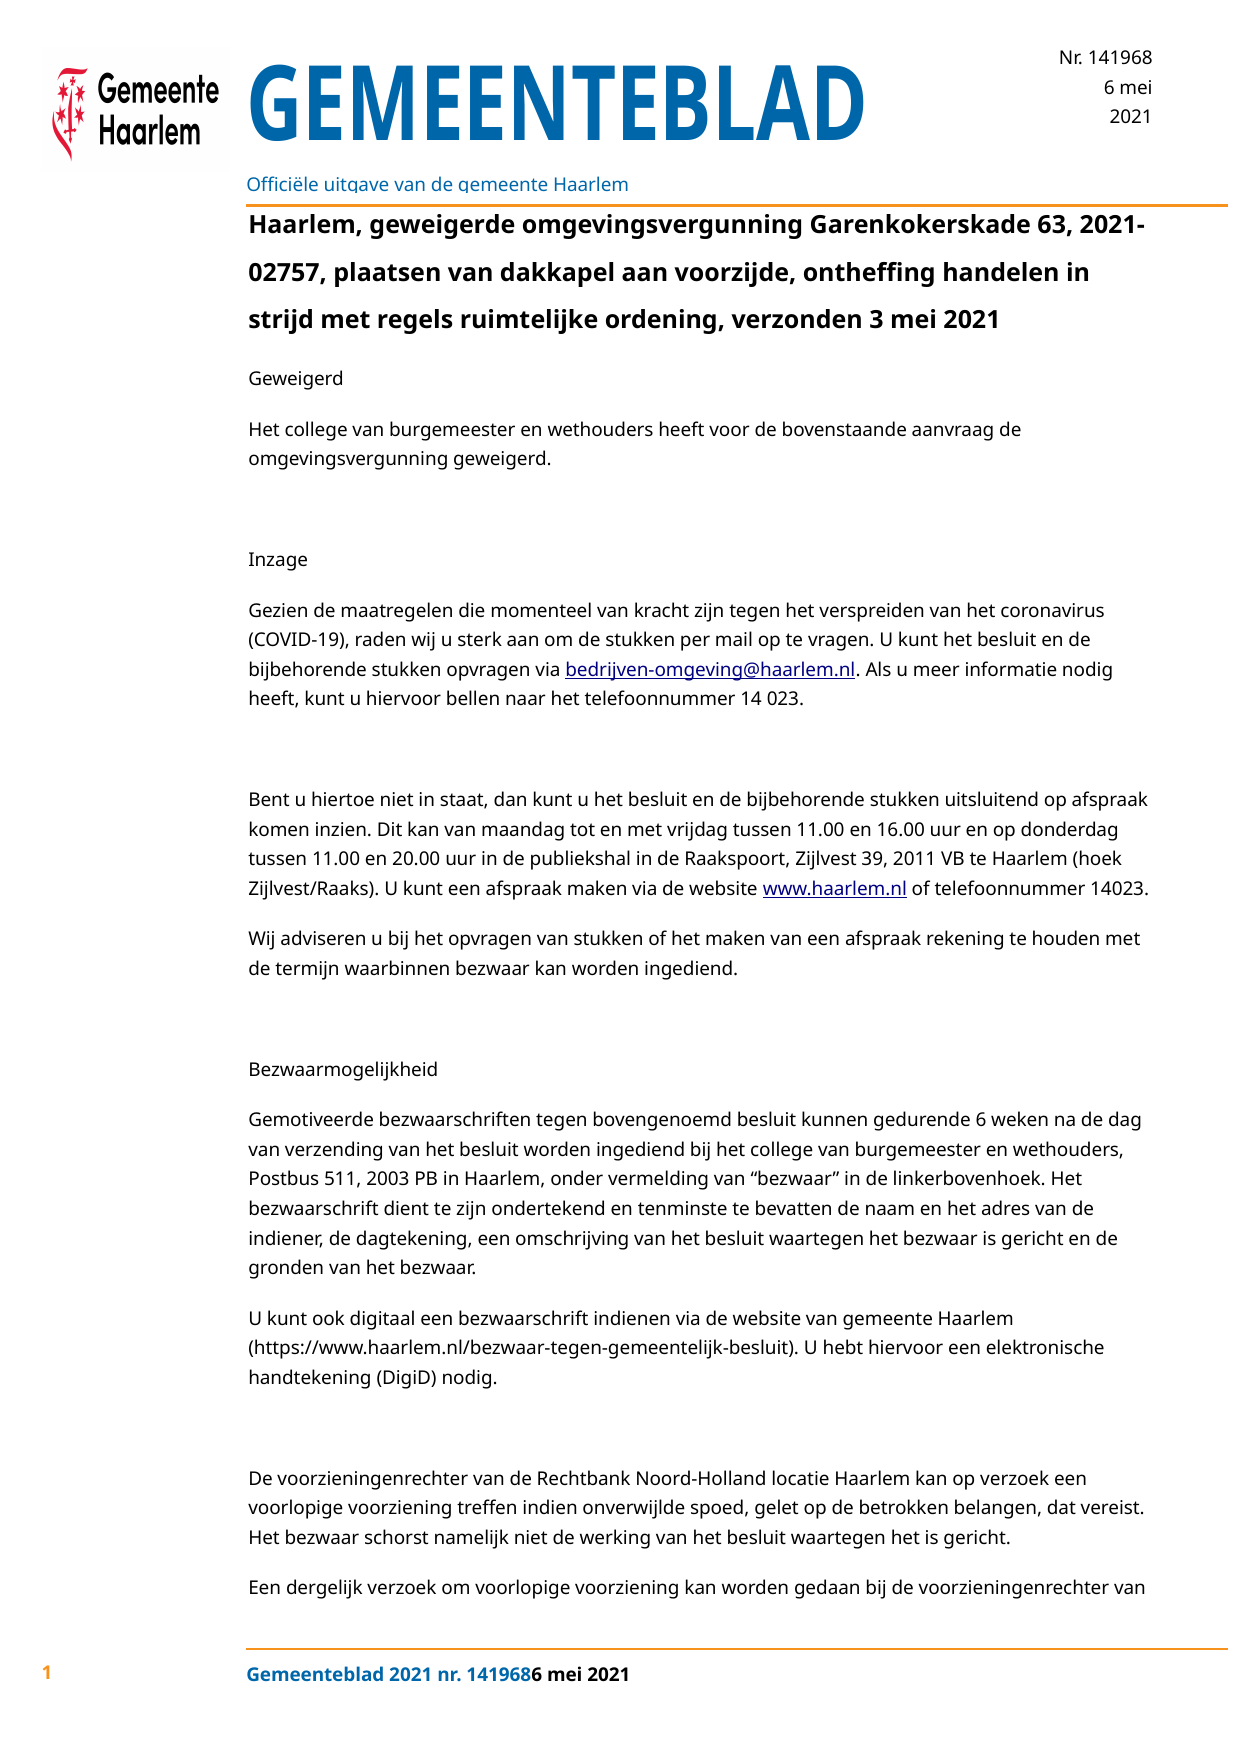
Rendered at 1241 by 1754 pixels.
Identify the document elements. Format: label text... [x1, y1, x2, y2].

text Haarlem, geweigerde omgevingsvergunning Garenkokerskade 63, 2021-02757, plaatsen van dakkapel aan voorzijde, ontheffing handelen in strijd met regels ruimtelijke ordening, verzonden 3 mei 2021 [248, 207, 1152, 336]
text Een dergelijk verzoek om voorlopige voorziening kan worden gedaan bij de voorzieningenrechter van [248, 1574, 1152, 1600]
text Bezwaarmogelijkheid [248, 1056, 1152, 1082]
text Bent u hiertoe niet in staat, dan kunt u het besluit en de bijbehorende stukken uitsluitend op afspraak komen inzien. Dit kan van maandag tot en met vrijdag tussen 11.00 en 16.00 uur en op donderdag tussen 11.00 en 20.00 uur in de publiekshal in de Raakspoort, Zijlvest 39, 2011 VB te Haarlem (hoek Zijlvest/Raaks). U kunt een afspraak maken via de website www.haarlem.nl of telefoonnummer 14023. [248, 786, 1152, 901]
text Wij adviseren u bij het opvragen van stukken of het maken van een afspraak rekening te houden met de termijn waarbinnen bezwaar kan worden ingediend. [248, 926, 1152, 981]
text U kunt ook digitaal een bezwaarschrift indienen via de website van gemeente Haarlem (https://www.haarlem.nl/bezwaar-tegen-gemeentelijk-besluit). U hebt hiervoor een elektronische handtekening (DigiD) nodig. [248, 1305, 1152, 1389]
text Geweigerd [248, 366, 1152, 391]
text De voorzieningenrechter van de Rechtbank Noord-Holland locatie Haarlem kan op verzoek een voorlopige voorziening treffen indien onverwijlde spoed, gelet op de betrokken belangen, dat vereist. Het bezwaar schorst namelijk niet de werking van het besluit waartegen het is gericht. [248, 1465, 1152, 1549]
text Gemotiveerde bezwaarschriften tegen bovengenoemd besluit kunnen gedurende 6 weken na de dag van verzending van het besluit worden ingediend bij het college van burgemeester en wethouders, Postbus 511, 2003 PB in Haarlem, onder vermelding van “bezwaar” in de linkerbovenhoek. Het bezwaarschrift dient te zijn ondertekend en tenminste te bevatten de naam en het adres van de indiener, de dagtekening, een omschrijving van het besluit waartegen het bezwaar is gericht en de gronden van het bezwaar. [248, 1106, 1152, 1280]
text Gezien de maatregelen die momenteel van kracht zijn tegen het verspreiden van het coronavirus (COVID-19), raden wij u sterk aan om de stukken per mail op te vragen. U kunt het besluit en de bijbehorende stukken opvragen via bedrijven-omgeving@haarlem.nl. Als u meer informatie nodig heeft, kunt u hiervoor bellen naar het telefoonnummer 14 023. [248, 597, 1152, 711]
picture [41, 47, 231, 172]
text Het college van burgemeester en wethouders heeft voor de bovenstaande aanvraag de omgevingsvergunning geweigerd. [248, 416, 1152, 471]
text Inzage [248, 546, 1152, 572]
